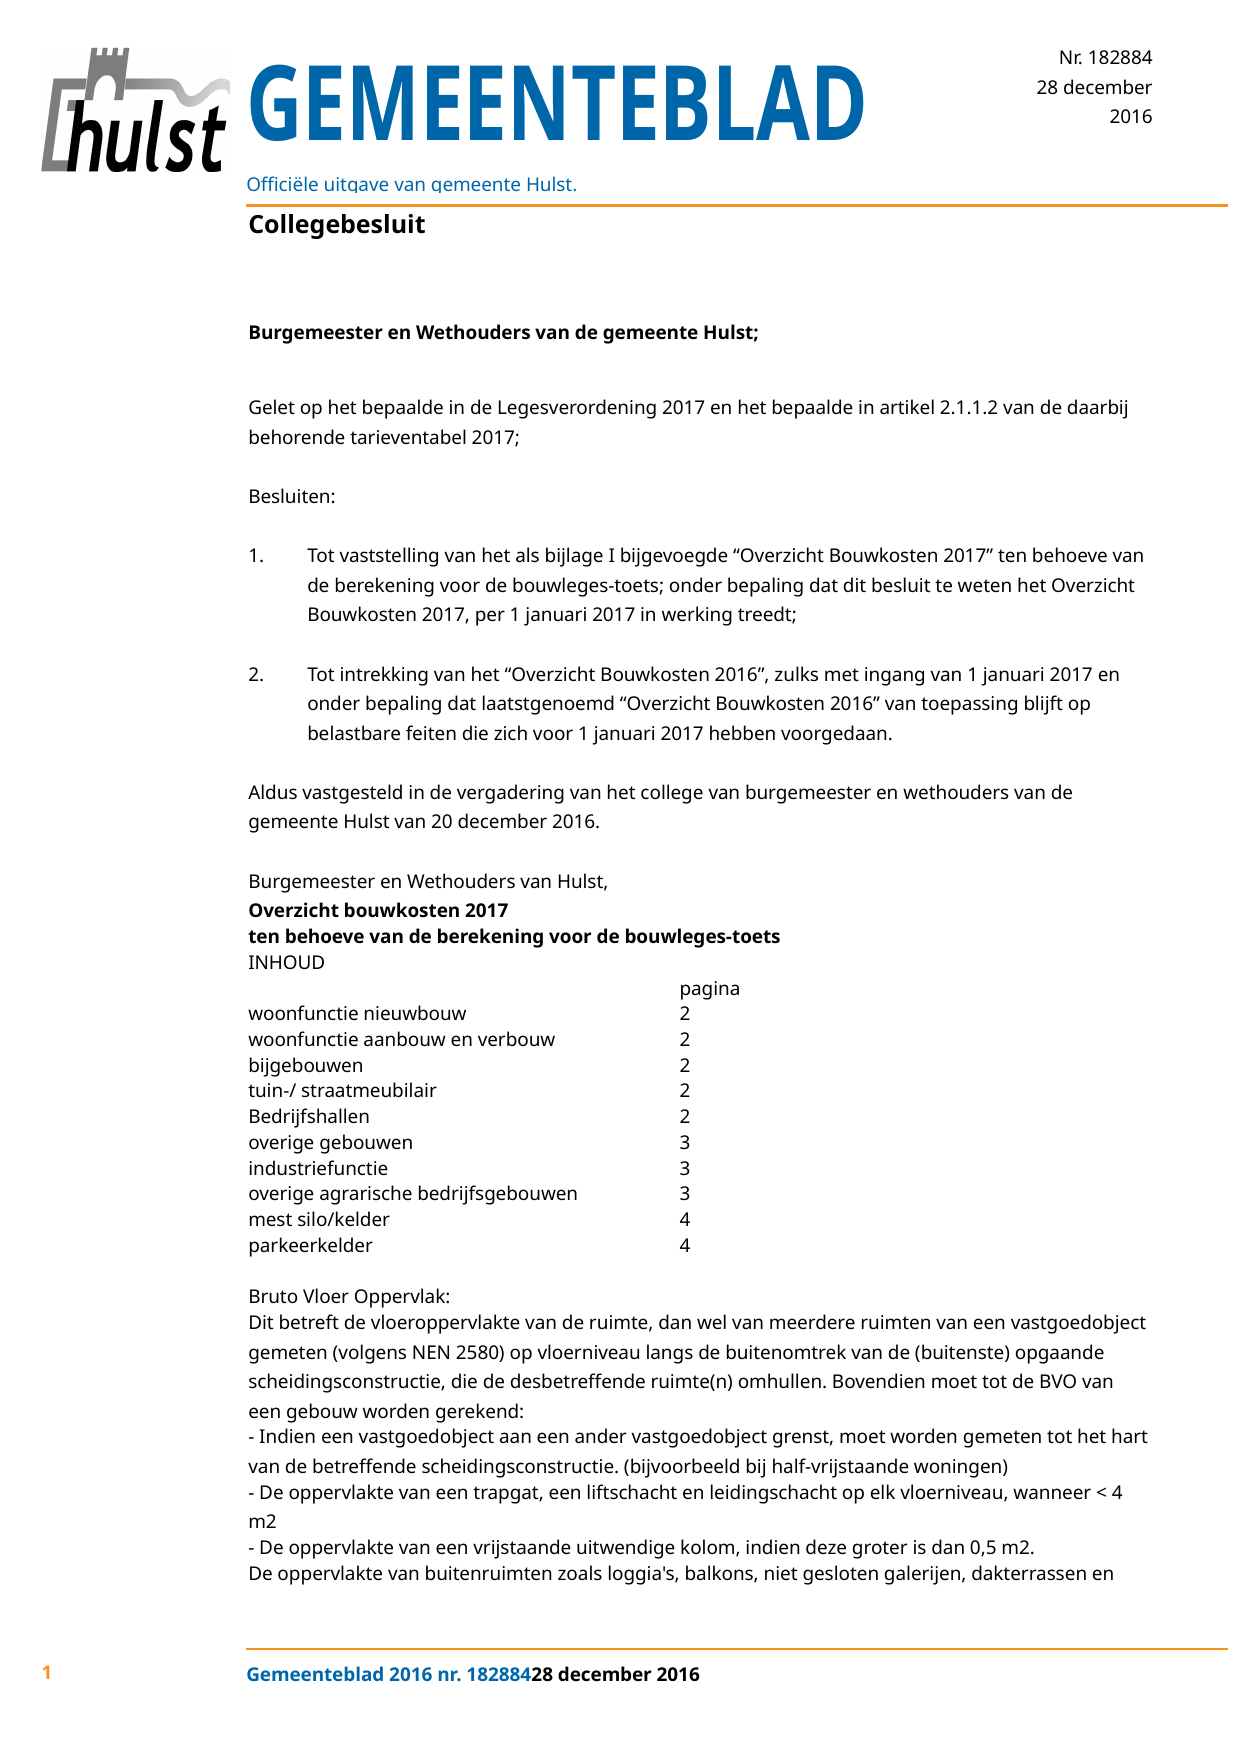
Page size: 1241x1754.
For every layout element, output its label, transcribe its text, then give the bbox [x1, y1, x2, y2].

table_cell - Indien een vastgoedobject aan een ander vastgoedobject grenst, moet worden gemeten tot het hart van de betreffende scheidingsconstructie. (bijvoorbeeld bij half-vrijstaande woningen) [248, 1424, 1152, 1479]
table_cell [915, 1052, 1152, 1078]
table_cell [915, 1232, 1152, 1258]
table_cell pagina [679, 975, 915, 1001]
table_cell [915, 949, 1152, 975]
table_cell Bruto Vloer Oppervlak: [248, 1284, 679, 1309]
table_cell ten behoeve van de berekening voor de bouwleges-toets [248, 923, 1152, 949]
table_cell [915, 1001, 1152, 1026]
table_cell 4 [679, 1206, 915, 1232]
table_cell Dit betreft de vloeroppervlakte van de ruimte, dan wel van meerdere ruimten van een vastgoedobject gemeten (volgens NEN 2580) op vloerniveau langs de buitenomtrek van de (buitenste) opgaande scheidingsconstructie, die de desbetreffende ruimte(n) omhullen. Bovendien moet tot de BVO van een gebouw worden gerekend: [248, 1309, 1152, 1424]
list Tot intrekking van het “Overzicht Bouwkosten 2016”, zulks met ingang van 1 januari 2017 en onder bepaling dat laatstgenoemd “Overzicht Bouwkosten 2016” van toepassing blijft op belastbare feiten die zich voor 1 januari 2017 hebben voorgedaan. [248, 661, 1152, 746]
text Collegebesluit [248, 207, 1152, 241]
table_cell [248, 975, 679, 1001]
text Burgemeester en Wethouders van de gemeente Hulst; [248, 317, 1152, 345]
table_cell [915, 975, 1152, 1001]
table_cell 2 [679, 1104, 915, 1129]
table_cell 3 [679, 1155, 915, 1181]
table_cell 3 [679, 1129, 915, 1155]
text Besluiten: [248, 483, 1152, 509]
table_cell [915, 1129, 1152, 1155]
table_cell [915, 1155, 1152, 1181]
table_cell woonfunctie nieuwbouw [248, 1001, 679, 1026]
table_cell 2 [679, 1026, 915, 1052]
table_cell industriefunctie [248, 1155, 679, 1181]
table_cell [679, 1258, 915, 1283]
table_cell Bedrijfshallen [248, 1104, 679, 1129]
table_cell [915, 1258, 1152, 1283]
text Aldus vastgesteld in de vergadering van het college van burgemeester en wethouders van de gemeente Hulst van 20 december 2016. [248, 779, 1152, 834]
table_cell mest silo/kelder [248, 1206, 679, 1232]
table_cell 2 [679, 1001, 915, 1026]
table_cell 3 [679, 1181, 915, 1206]
text Gelet op het bepaalde in de Legesverordening 2017 en het bepaalde in artikel 2.1.1.2 van de daarbij behorende tarieventabel 2017; [248, 394, 1152, 450]
table_cell overige gebouwen [248, 1129, 679, 1155]
table_cell [248, 1258, 679, 1283]
table_cell 4 [679, 1232, 915, 1258]
table_header Overzicht bouwkosten 2017 [248, 898, 1152, 923]
table_cell - De oppervlakte van een vrijstaande uitwendige kolom, indien deze groter is dan 0,5 m2. [248, 1534, 1152, 1560]
list Tot vaststelling van het als bijlage I bijgevoegde “Overzicht Bouwkosten 2017” ten behoeve van de berekening voor de bouwleges-toets; onder bepaling dat dit besluit te weten het Overzicht Bouwkosten 2017, per 1 januari 2017 in werking treedt; [248, 542, 1152, 627]
table_cell [915, 1078, 1152, 1103]
picture [41, 47, 231, 172]
table_cell [679, 949, 915, 975]
table_cell 2 [679, 1052, 915, 1078]
table_cell [915, 1026, 1152, 1052]
table_cell parkeerkelder [248, 1232, 679, 1258]
table_cell INHOUD [248, 949, 679, 975]
table_cell [915, 1206, 1152, 1232]
table_cell overige agrarische bedrijfsgebouwen [248, 1181, 679, 1206]
table_cell tuin-/ straatmeubilair [248, 1078, 679, 1103]
table_cell [915, 1104, 1152, 1129]
table_cell [915, 1181, 1152, 1206]
table_cell De oppervlakte van buitenruimten zoals loggia's, balkons, niet gesloten galerijen, dakterrassen en [248, 1560, 1152, 1586]
table_cell bijgebouwen [248, 1052, 679, 1078]
table_cell 2 [679, 1078, 915, 1103]
table_cell - De oppervlakte van een trapgat, een liftschacht en leidingschacht op elk vloerniveau, wanneer < 4 m2 [248, 1479, 1152, 1534]
table_cell [915, 1284, 1152, 1309]
table_cell woonfunctie aanbouw en verbouw [248, 1026, 679, 1052]
text Burgemeester en Wethouders van Hulst, [248, 868, 1152, 894]
table_cell [679, 1284, 915, 1309]
